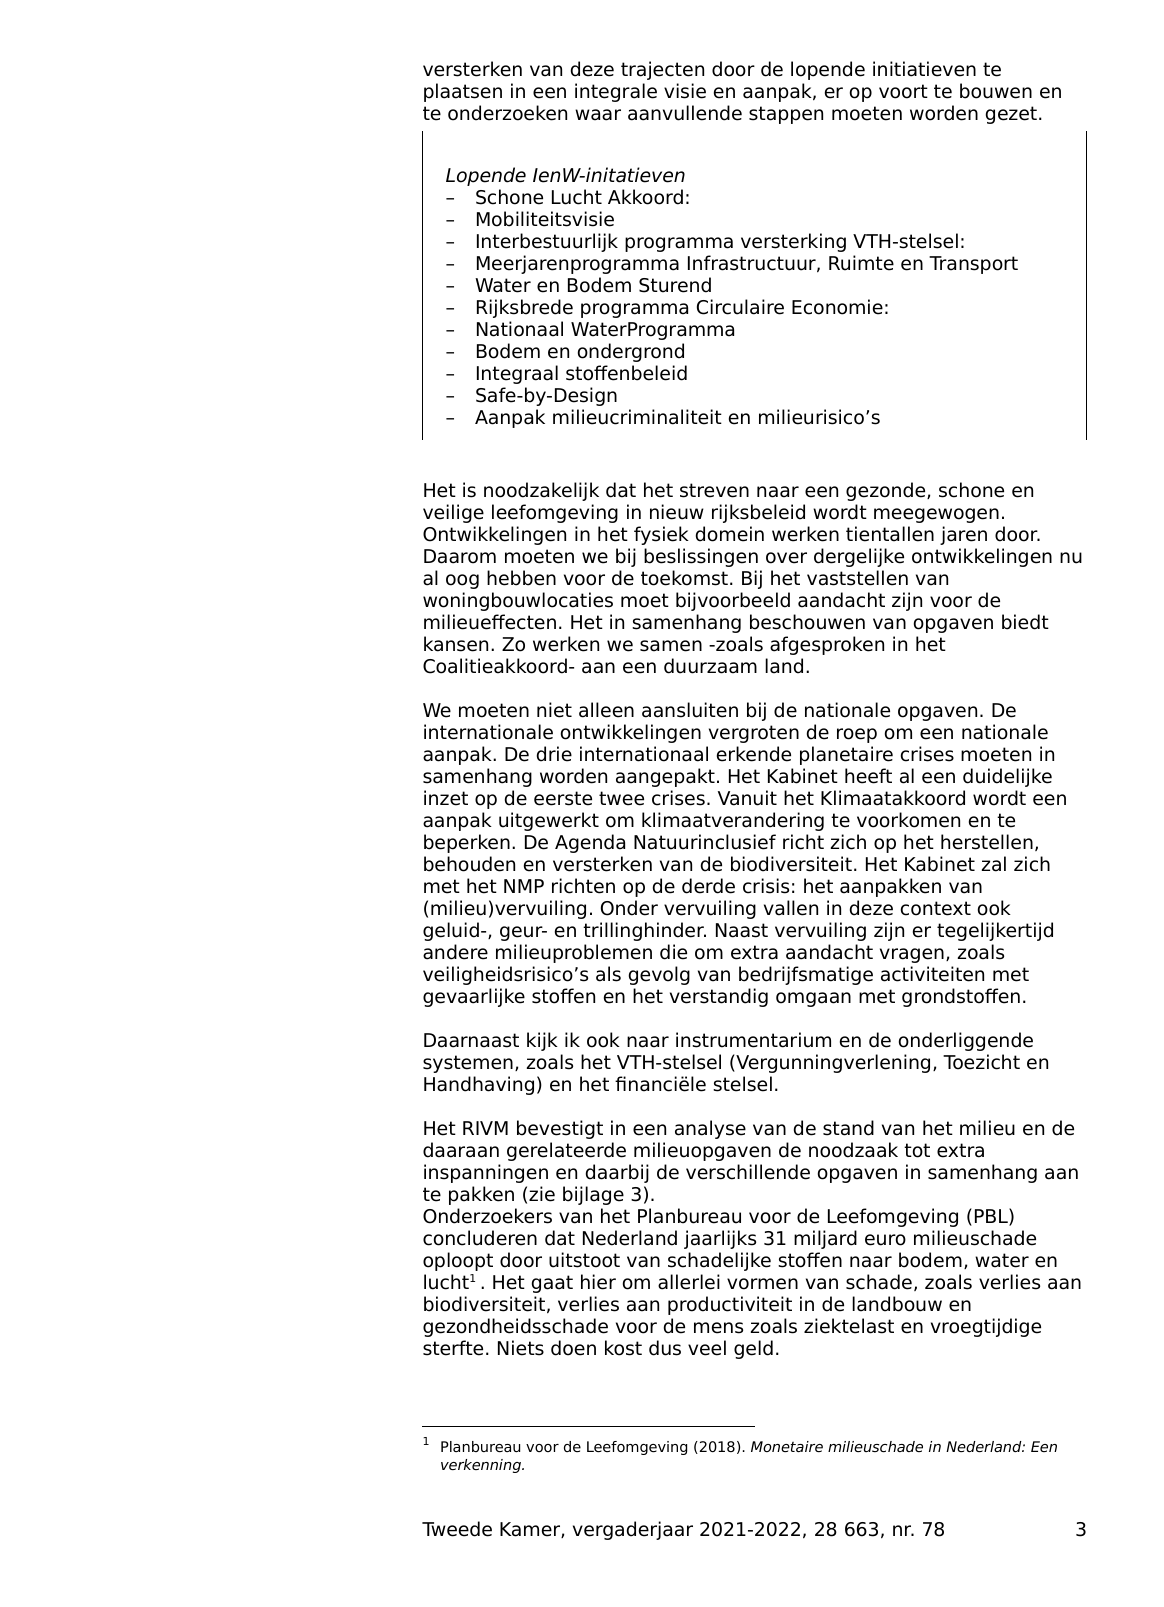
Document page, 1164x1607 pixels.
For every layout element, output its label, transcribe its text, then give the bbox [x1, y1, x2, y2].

text Het is noodzakelijk dat het streven naar een gezonde, schone en veilige leefomgeving in nieuw rijksbeleid wordt meegewogen. Ontwikkelingen in het fysiek domein werken tientallen jaren door. Daarom moeten we bij beslissingen over dergelijke ontwikkelingen nu al oog hebben voor de toekomst. Bij het vaststellen van woningbouwlocaties moet bijvoorbeeld aandacht zijn voor de milieueffecten. Het in samenhang beschouwen van opgaven biedt kansen. Zo werken we samen -zoals afgesproken in het Coalitieakkoord- aan een duurzaam land. [422, 480, 1087, 678]
table_header Lopende IenW-initatieven – Schone Lucht Akkoord: – Mobiliteitsvisie – Interbestuurlijk programma versterking VTH-stelsel: – Meerjarenprogramma Infrastructuur, Ruimte en Transport – Water en Bodem Sturend – Rijksbrede programma Circulaire Economie: – Nationaal WaterProgramma – Bodem en ondergrond – Integraal stoffenbeleid – Safe-by-Design – Aanpak milieucriminaliteit en milieurisico’s [423, 131, 1086, 440]
text Daarnaast kijk ik ook naar instrumentarium en de onderliggende systemen, zoals het VTH-stelsel (Vergunningverlening, Toezicht en Handhaving) en het financiële stelsel. [422, 1030, 1087, 1096]
text Het RIVM bevestigt in een analyse van de stand van het milieu en de daaraan gerelateerde milieuopgaven de noodzaak tot extra inspanningen en daarbij de verschillende opgaven in samenhang aan te pakken (zie bijlage 3). [422, 1118, 1087, 1206]
text Onderzoekers van het Planbureau voor de Leefomgeving (PBL) concluderen dat Nederland jaarlijks 31 miljard euro milieuschade oploopt door uitstoot van schadelijke stoffen naar bodem, water en lucht. Het gaat hier om allerlei vormen van schade, zoals verlies aan biodiversiteit, verlies aan productiviteit in de landbouw en gezondheidsschade voor de mens zoals ziektelast en vroegtijdige sterfte. Niets doen kost dus veel geld. [422, 1206, 1087, 1360]
text Planbureau voor de Leefomgeving (2018). Monetaire milieuschade in Nederland: Een verkenning. [422, 1435, 1087, 1474]
text We moeten niet alleen aansluiten bij de nationale opgaven. De internationale ontwikkelingen vergroten de roep om een nationale aanpak. De drie internationaal erkende planetaire crises moeten in samenhang worden aangepakt. Het Kabinet heeft al een duidelijke inzet op de eerste twee crises. Vanuit het Klimaatakkoord wordt een aanpak uitgewerkt om klimaatverandering te voorkomen en te beperken. De Agenda Natuurinclusief richt zich op het herstellen, behouden en versterken van de biodiversiteit. Het Kabinet zal zich met het NMP richten op de derde crisis: het aanpakken van (milieu)vervuiling. Onder vervuiling vallen in deze context ook geluid-, geur- en trillinghinder. Naast vervuiling zijn er tegelijkertijd andere milieuproblemen die om extra aandacht vragen, zoals veiligheidsrisico’s als gevolg van bedrijfsmatige activiteiten met gevaarlijke stoffen en het verstandig omgaan met grondstoffen. [422, 700, 1087, 1008]
text versterken van deze trajecten door de lopende initiatieven te plaatsen in een integrale visie en aanpak, er op voort te bouwen en te onderzoeken waar aanvullende stappen moeten worden gezet. [422, 59, 1087, 125]
